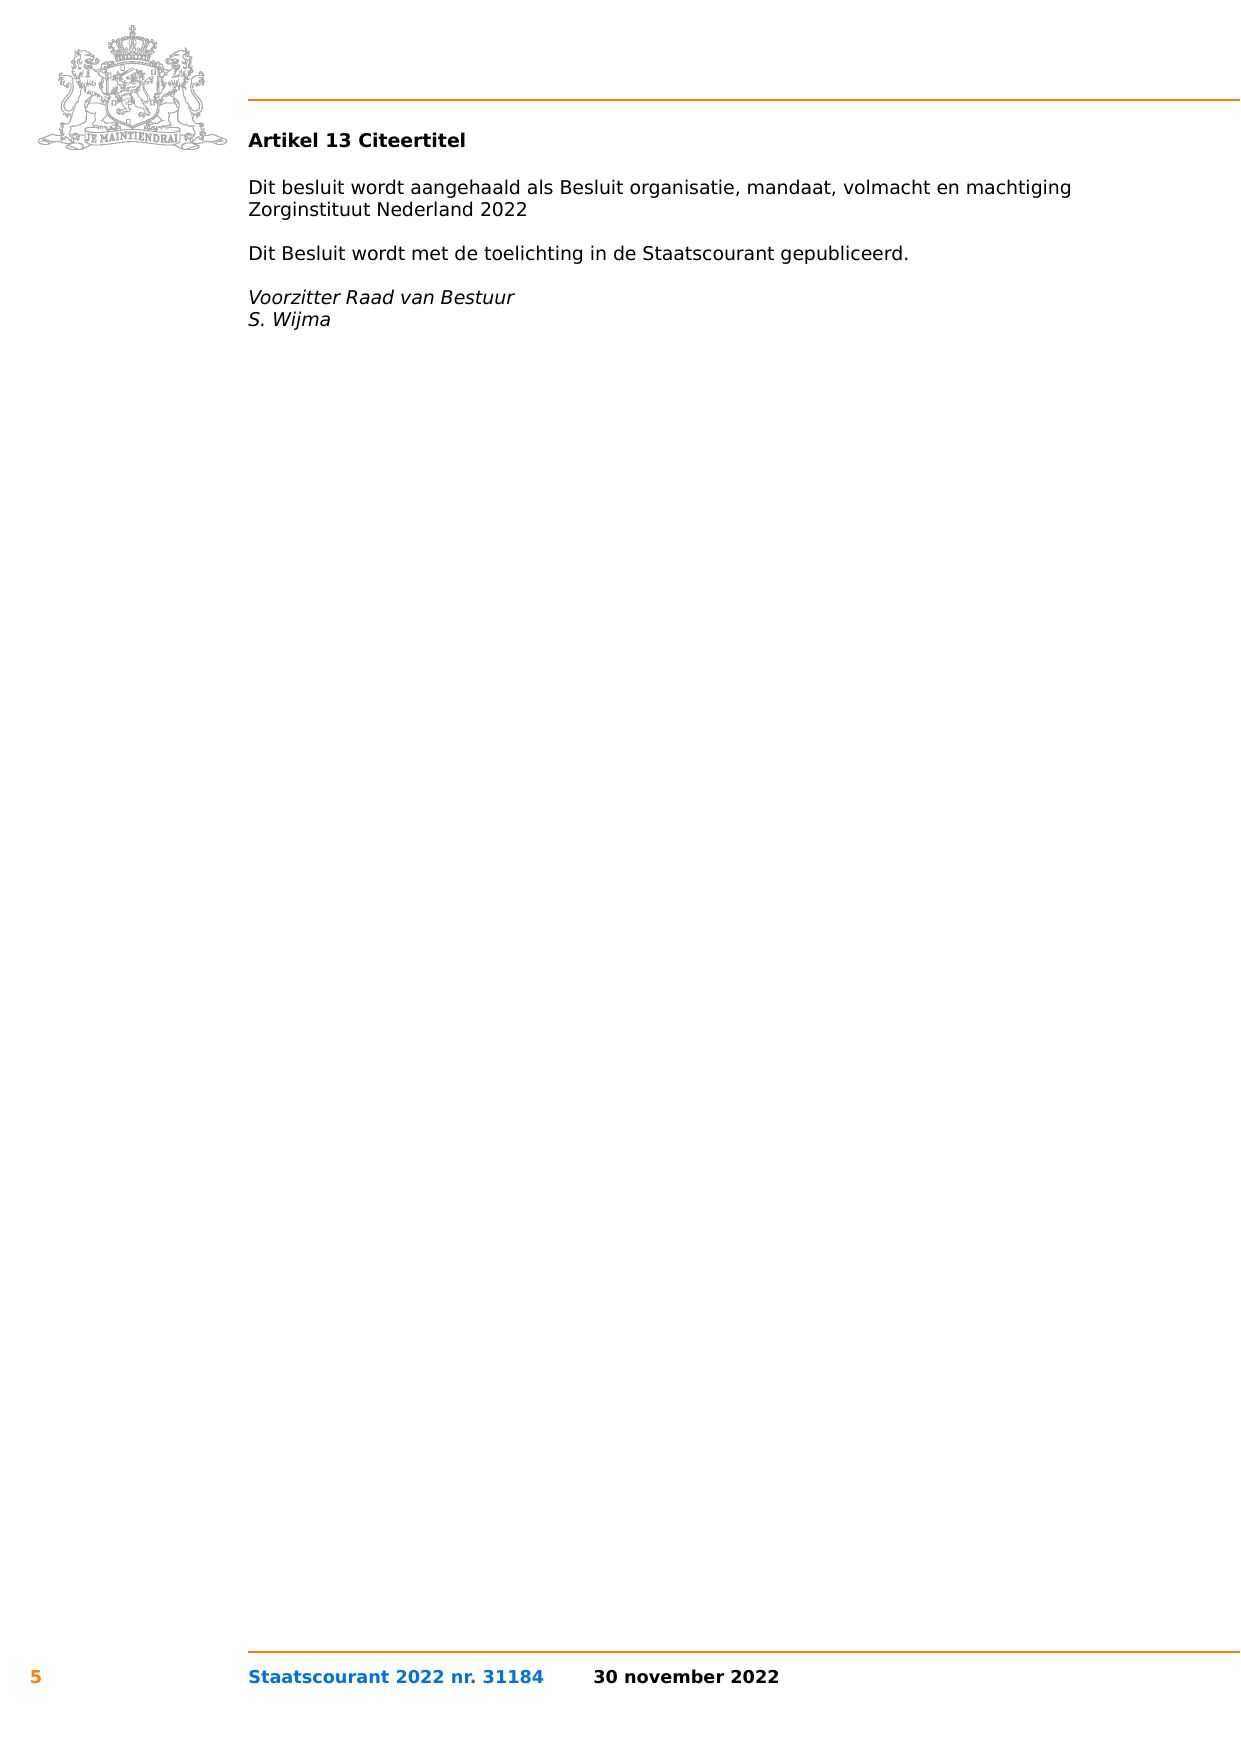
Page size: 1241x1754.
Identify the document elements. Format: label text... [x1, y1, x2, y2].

picture [38, 25, 227, 150]
subtitle Artikel 13 Citeertitel [248, 130, 1163, 152]
text Dit Besluit wordt met de toelichting in de Staatscourant gepubliceerd. [248, 243, 1163, 265]
text Voorzitter Raad van Bestuur S. Wijma [248, 287, 1163, 331]
text Dit besluit wordt aangehaald als Besluit organisatie, mandaat, volmacht en machtiging Zorginstituut Nederland 2022 [248, 177, 1163, 221]
